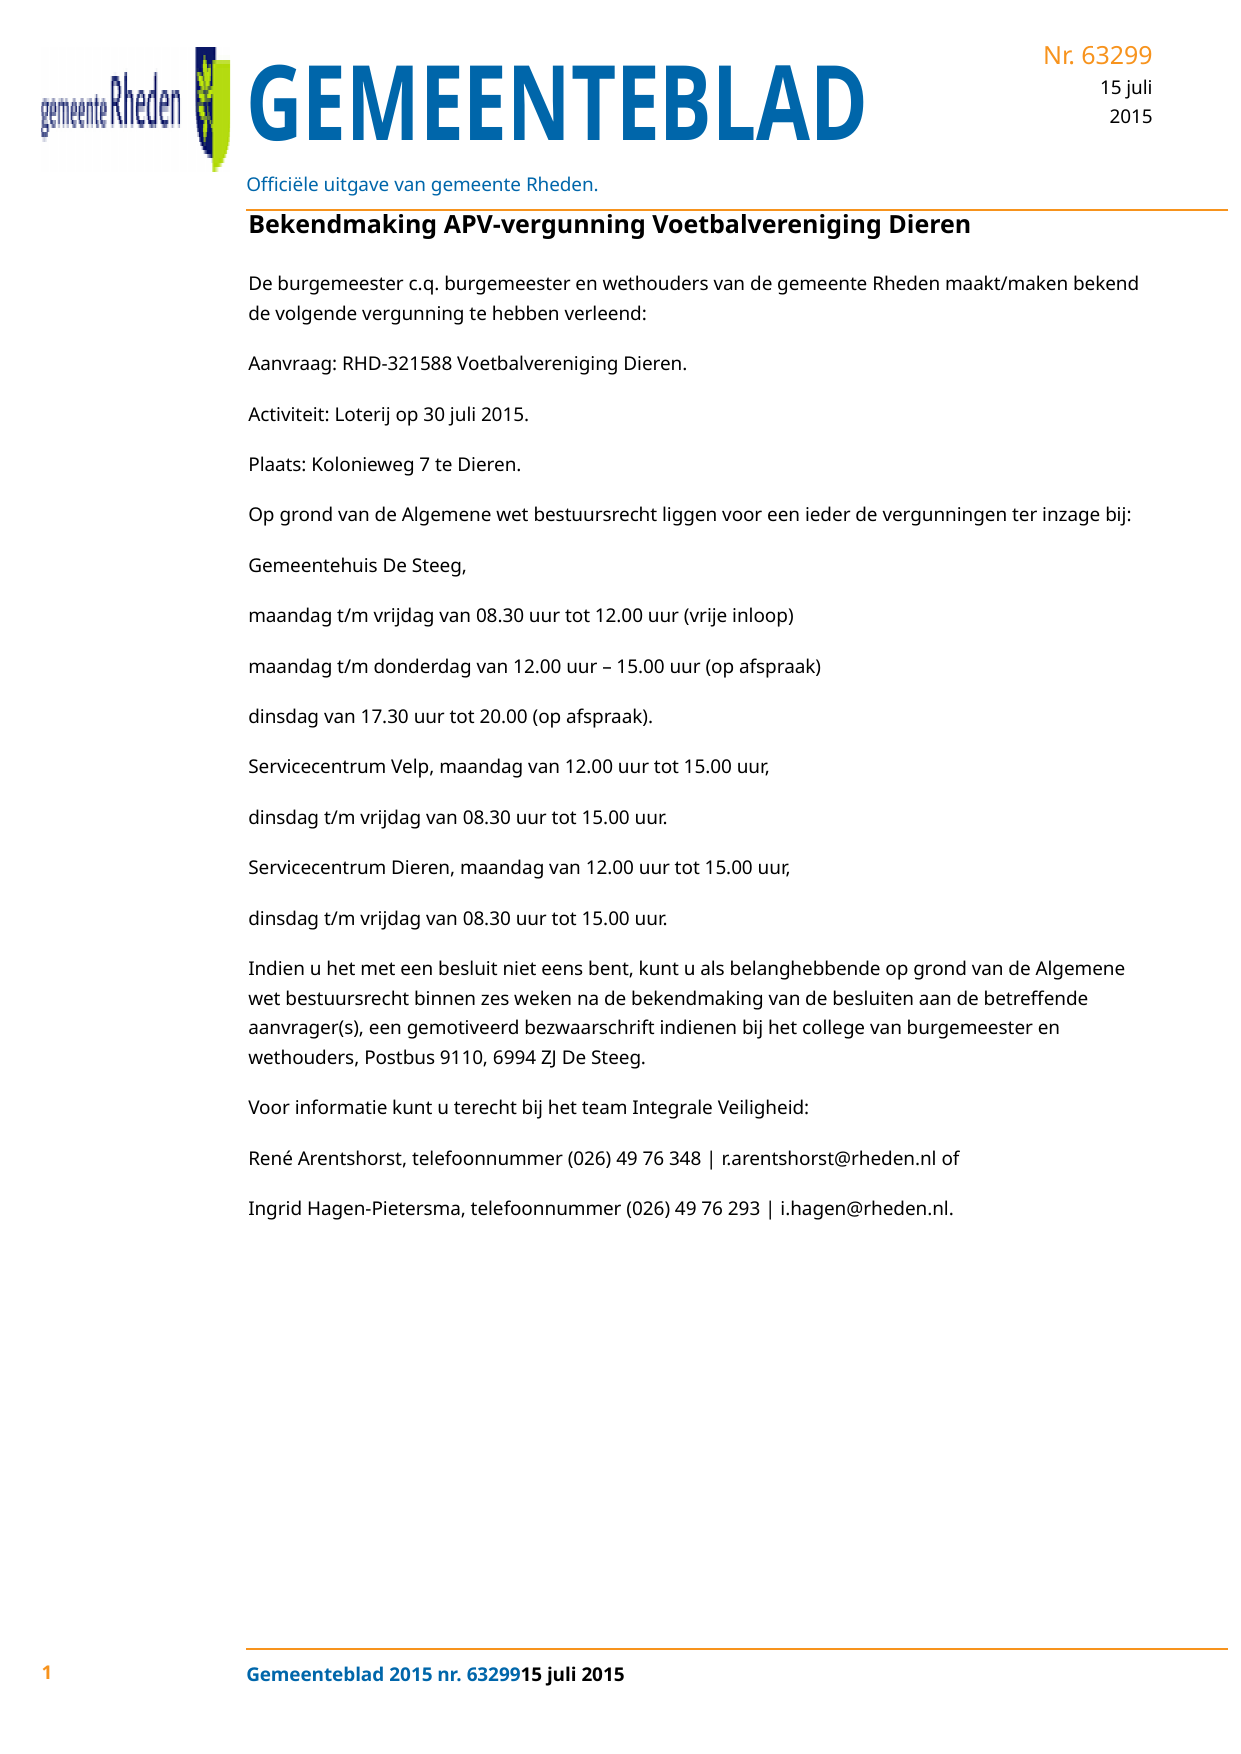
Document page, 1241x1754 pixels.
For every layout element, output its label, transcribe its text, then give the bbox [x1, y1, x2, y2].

text Bekendmaking APV-vergunning Voetbalvereniging Dieren [248, 211, 1152, 241]
picture [41, 47, 231, 172]
text Gemeentehuis De Steeg, [248, 552, 1152, 578]
text dinsdag t/m vrijdag van 08.30 uur tot 15.00 uur. [248, 804, 1152, 830]
text maandag t/m vrijdag van 08.30 uur tot 12.00 uur (vrije inloop) [248, 602, 1152, 628]
text Plaats: Kolonieweg 7 te Dieren. [248, 451, 1152, 477]
text Voor informatie kunt u terecht bij het team Integrale Veiligheid: [248, 1094, 1152, 1120]
text René Arentshorst, telefoonnummer (026) 49 76 348 | r.arentshorst@rheden.nl of [248, 1145, 1152, 1171]
text Indien u het met een besluit niet eens bent, kunt u als belanghebbende op grond van de Algemene wet bestuursrecht binnen zes weken na de bekendmaking van de besluiten aan de betreffende aanvrager(s), een gemotiveerd bezwaarschrift indienen bij het college van burgemeester en wethouders, Postbus 9110, 6994 ZJ De Steeg. [248, 955, 1152, 1070]
text dinsdag van 17.30 uur tot 20.00 (op afspraak). [248, 703, 1152, 729]
text Aanvraag: RHD-321588 Voetbalvereniging Dieren. [248, 350, 1152, 376]
text dinsdag t/m vrijdag van 08.30 uur tot 15.00 uur. [248, 905, 1152, 931]
text Ingrid Hagen-Pietersma, telefoonnummer (026) 49 76 293 | i.hagen@rheden.nl. [248, 1195, 1152, 1221]
text maandag t/m donderdag van 12.00 uur – 15.00 uur (op afspraak) [248, 653, 1152, 678]
text Servicecentrum Dieren, maandag van 12.00 uur tot 15.00 uur, [248, 854, 1152, 880]
text Op grond van de Algemene wet bestuursrecht liggen voor een ieder de vergunningen ter inzage bij: [248, 502, 1152, 527]
text De burgemeester c.q. burgemeester en wethouders van de gemeente Rheden maakt/maken bekend de volgende vergunning te hebben verleend: [248, 270, 1152, 326]
text Activiteit: Loterij op 30 juli 2015. [248, 401, 1152, 426]
text Servicecentrum Velp, maandag van 12.00 uur tot 15.00 uur, [248, 754, 1152, 779]
